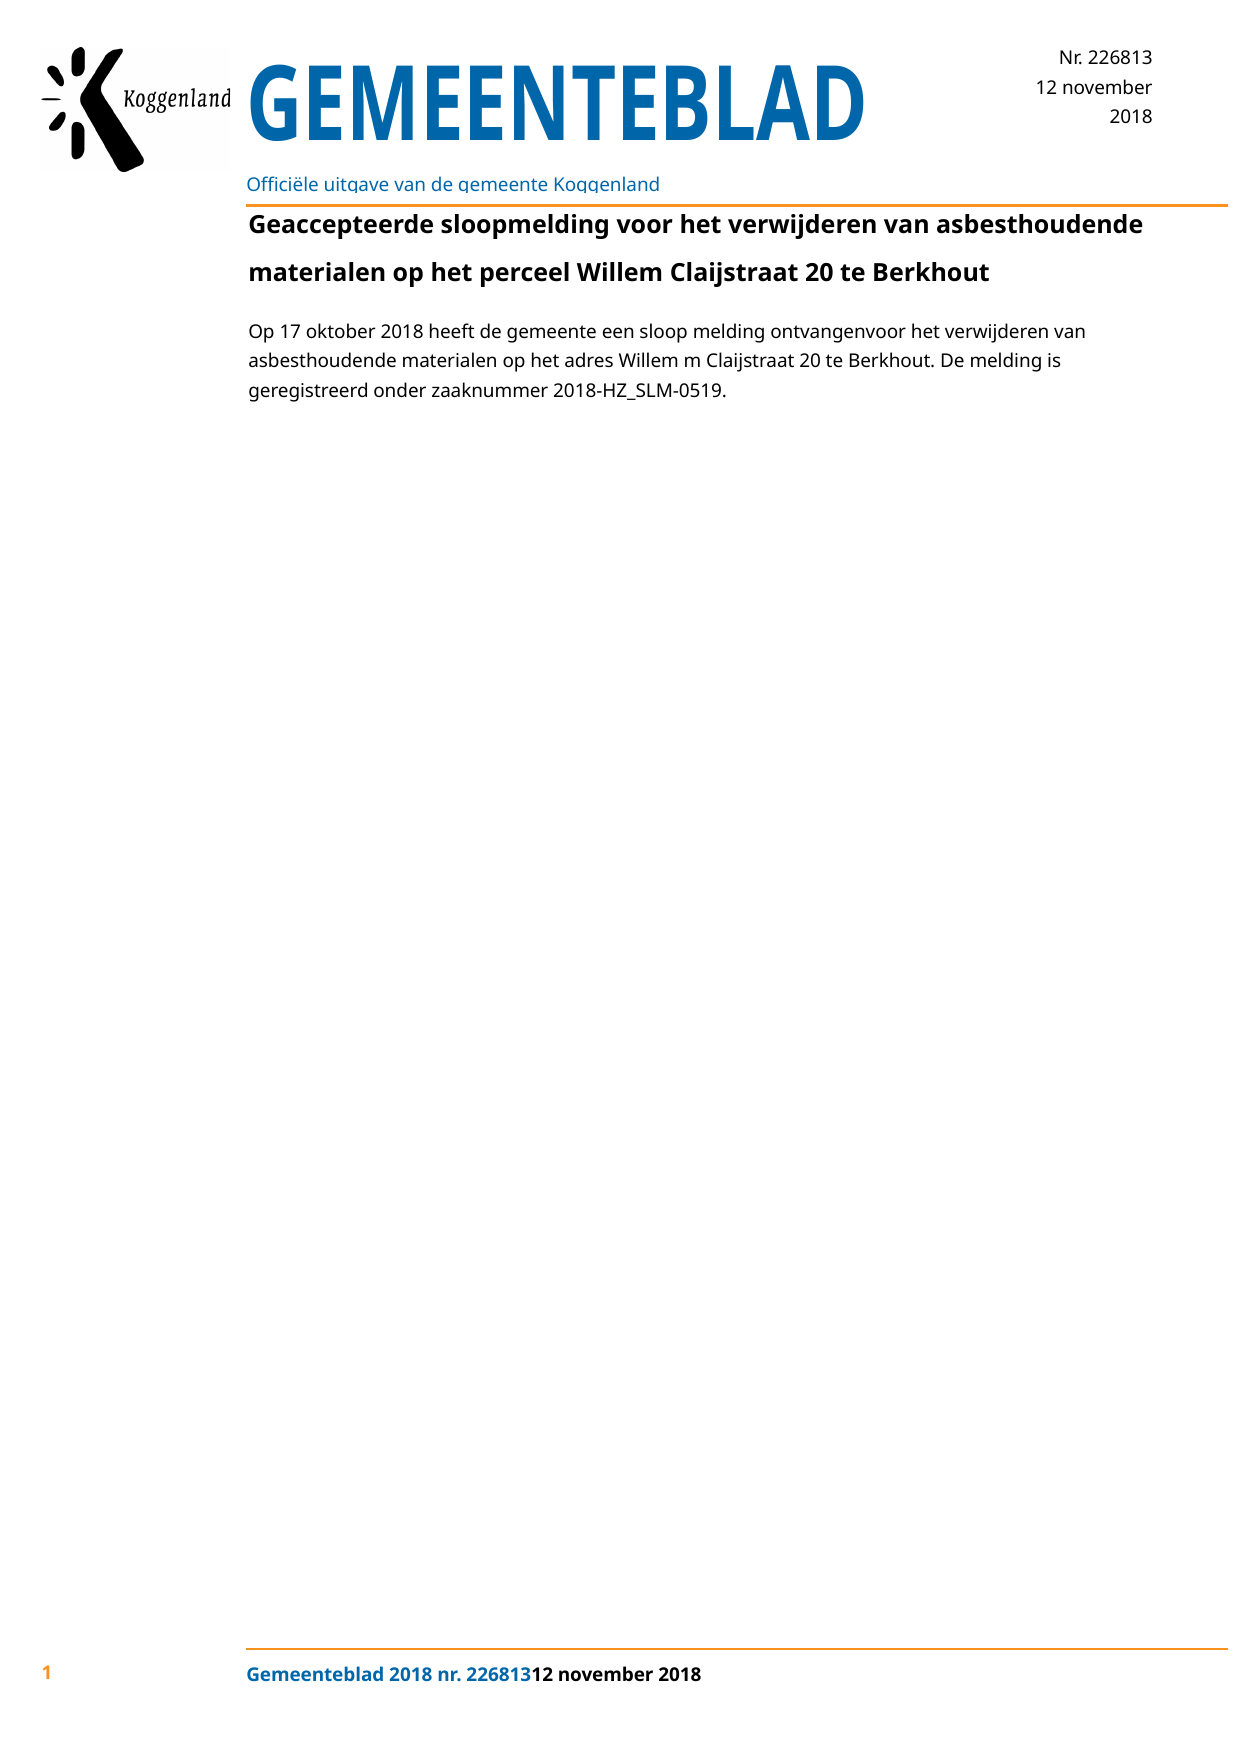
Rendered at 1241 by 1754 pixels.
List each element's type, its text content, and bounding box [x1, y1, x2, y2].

text Geaccepteerde sloopmelding voor het verwijderen van asbesthoudende materialen op het perceel Willem Claijstraat 20 te Berkhout [248, 207, 1152, 288]
picture [41, 47, 231, 172]
text Op 17 oktober 2018 heeft de gemeente een sloop melding ontvangenvoor het verwijderen van asbesthoudende materialen op het adres Willem m Claijstraat 20 te Berkhout. De melding is geregistreerd onder zaaknummer 2018-HZ_SLM-0519. [248, 318, 1152, 403]
